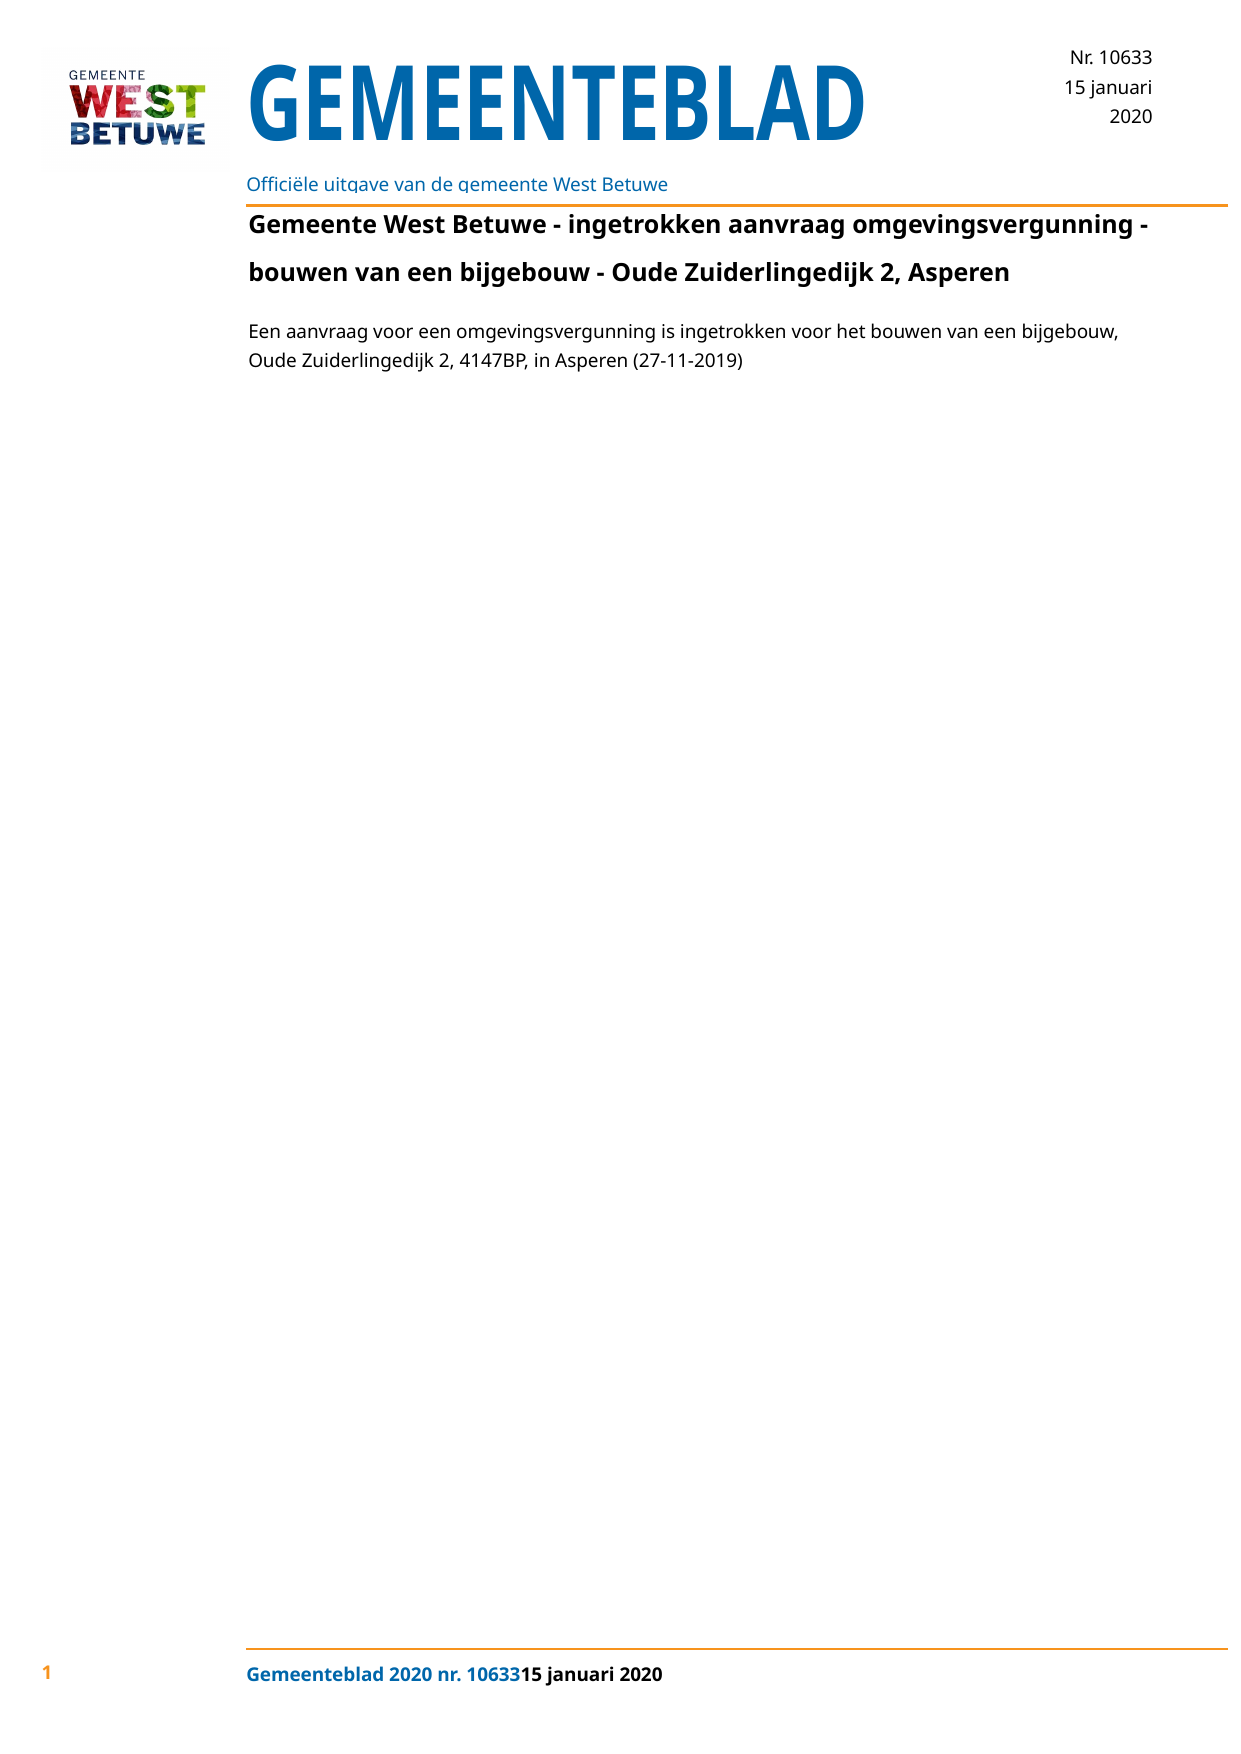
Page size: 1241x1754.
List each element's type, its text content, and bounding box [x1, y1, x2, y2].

text Gemeente West Betuwe - ingetrokken aanvraag omgevingsvergunning - bouwen van een bijgebouw - Oude Zuiderlingedijk 2, Asperen [248, 207, 1152, 288]
text Een aanvraag voor een omgevingsvergunning is ingetrokken voor het bouwen van een bijgebouw, Oude Zuiderlingedijk 2, 4147BP, in Asperen (27-11-2019) [248, 318, 1152, 373]
picture [41, 47, 231, 172]
